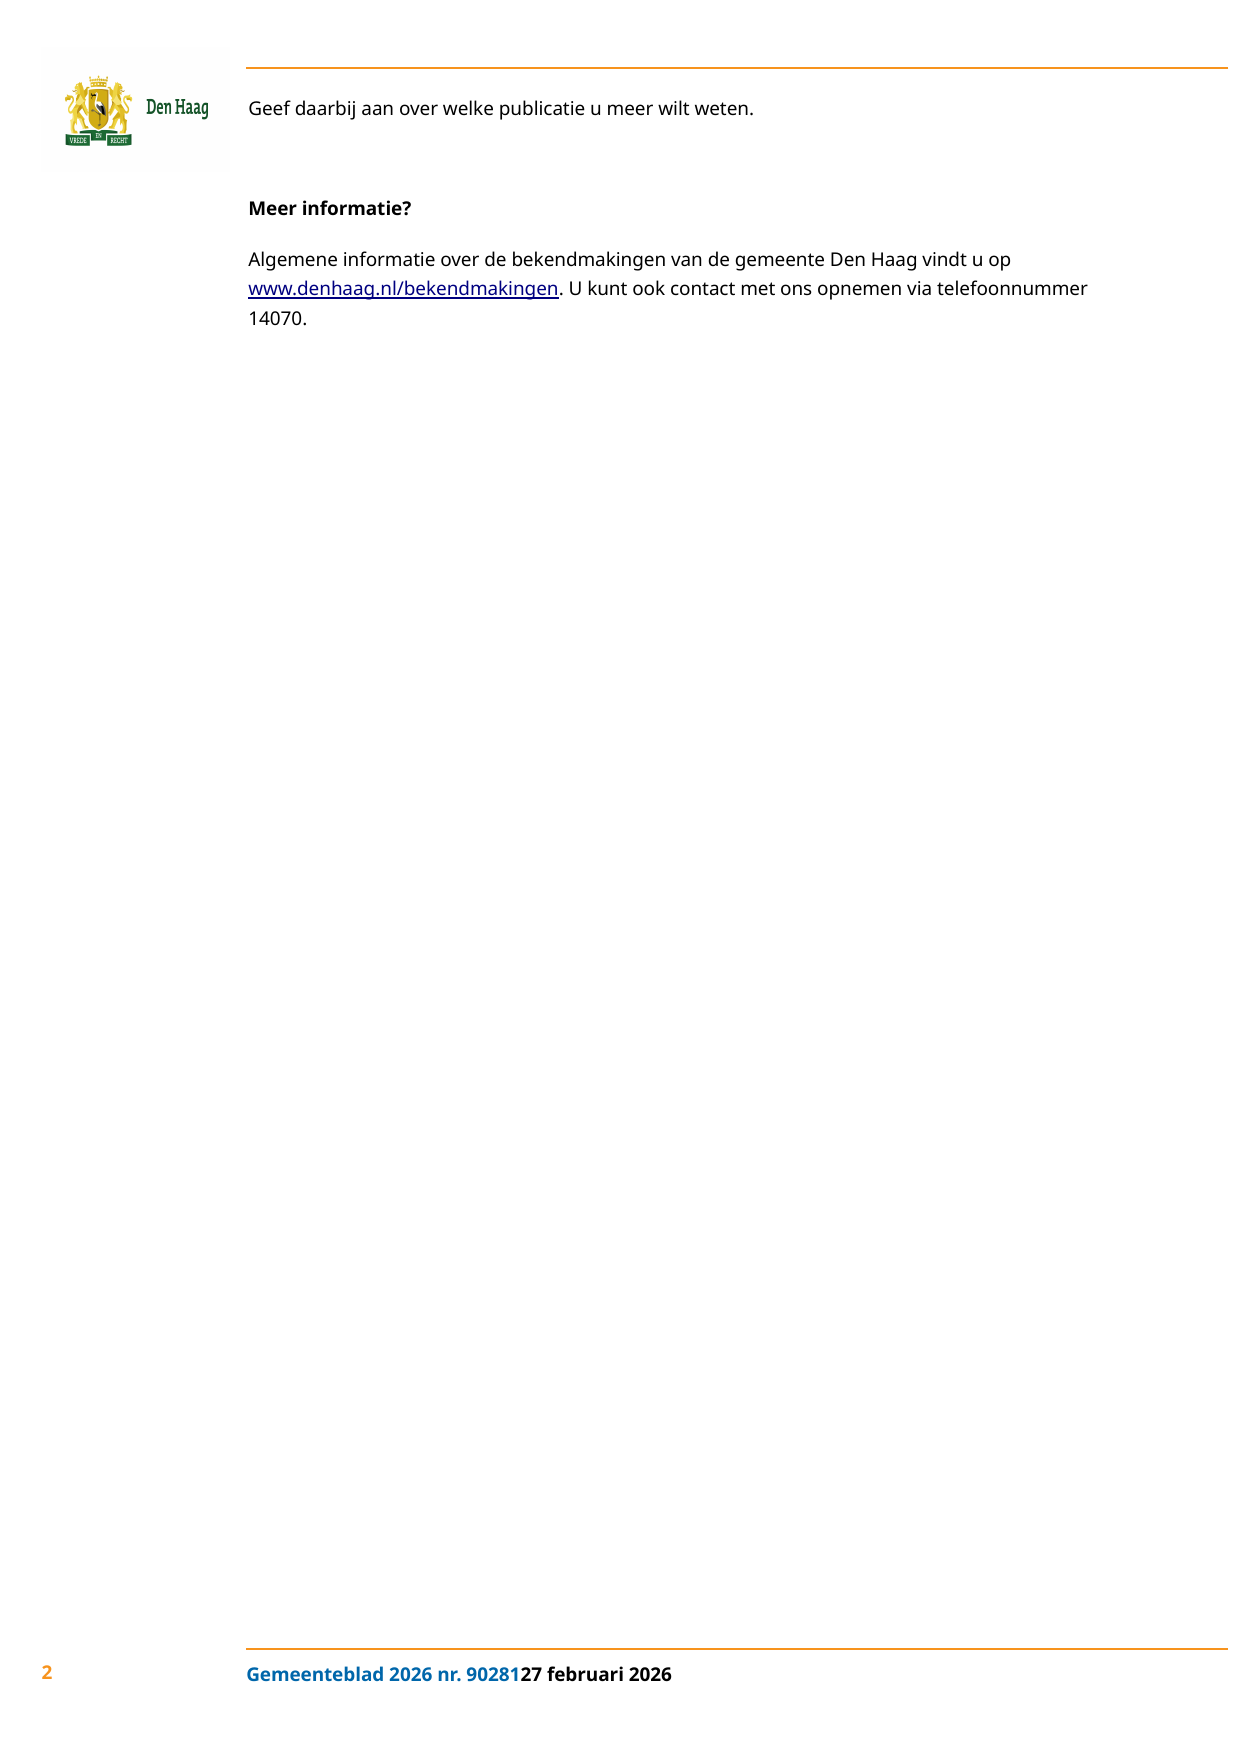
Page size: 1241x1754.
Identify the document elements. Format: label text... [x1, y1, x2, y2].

text Algemene informatie over de bekendmakingen van de gemeente Den Haag vindt u op www.denhaag.nl/bekendmakingen. U kunt ook contact met ons opnemen via telefoonnummer 14070. [248, 246, 1152, 331]
picture [41, 47, 231, 172]
text Meer informatie? [248, 196, 1152, 221]
text Geef daarbij aan over welke publicatie u meer wilt weten. [248, 95, 1152, 121]
